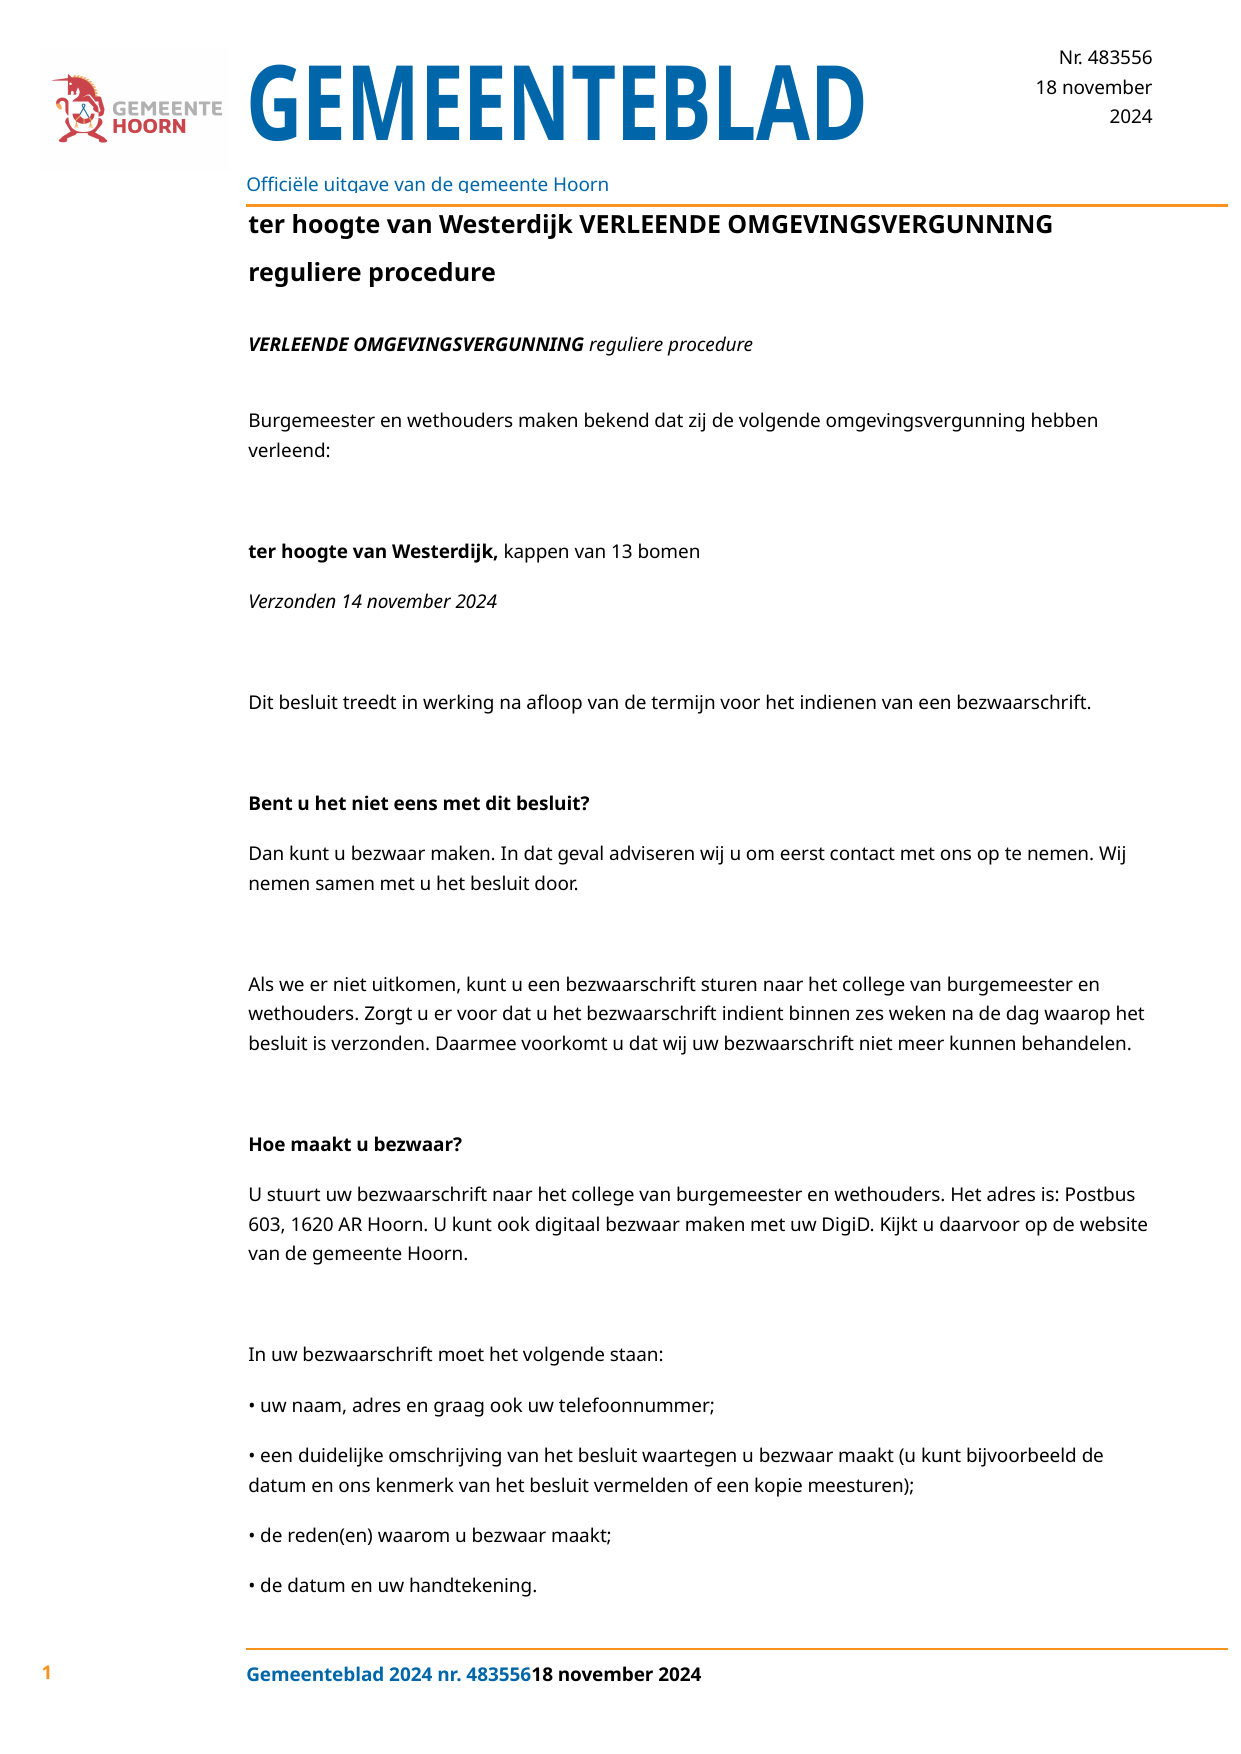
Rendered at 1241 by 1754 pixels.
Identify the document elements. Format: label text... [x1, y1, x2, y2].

text ter hoogte van Westerdijk VERLEENDE OMGEVINGSVERGUNNING reguliere procedure [248, 207, 1152, 288]
text U stuurt uw bezwaarschrift naar het college van burgemeester en wethouders. Het adres is: Postbus 603, 1620 AR Hoorn. U kunt ook digitaal bezwaar maken met uw DigiD. Kijkt u daarvoor op de website van de gemeente Hoorn. [248, 1181, 1152, 1266]
text • uw naam, adres en graag ook uw telefoonnummer; [248, 1392, 1152, 1417]
text • de reden(en) waarom u bezwaar maakt; [248, 1522, 1152, 1548]
text • de datum en uw handtekening. [248, 1573, 1152, 1598]
text Bent u het niet eens met dit besluit? [248, 790, 1152, 816]
picture [41, 47, 231, 172]
text • een duidelijke omschrijving van het besluit waartegen u bezwaar maakt (u kunt bijvoorbeeld de datum en ons kenmerk van het besluit vermelden of een kopie meesturen); [248, 1442, 1152, 1497]
text Hoe maakt u bezwaar? [248, 1131, 1152, 1157]
text VERLEENDE OMGEVINGSVERGUNNING reguliere procedure [248, 331, 1152, 357]
text Dit besluit treedt in werking na afloop van de termijn voor het indienen van een bezwaarschrift. [248, 689, 1152, 715]
text Als we er niet uitkomen, kunt u een bezwaarschrift sturen naar het college van burgemeester en wethouders. Zorgt u er voor dat u het bezwaarschrift indient binnen zes weken na de dag waarop het besluit is verzonden. Daarmee voorkomt u dat wij uw bezwaarschrift niet meer kunnen behandelen. [248, 971, 1152, 1056]
text Verzonden 14 november 2024 [248, 588, 1152, 614]
text ter hoogte van Westerdijk, kappen van 13 bomen [248, 538, 1152, 564]
text Burgemeester en wethouders maken bekend dat zij de volgende omgevingsvergunning hebben verleend: [248, 408, 1152, 463]
text Dan kunt u bezwaar maken. In dat geval adviseren wij u om eerst contact met ons op te nemen. Wij nemen samen met u het besluit door. [248, 841, 1152, 896]
text In uw bezwaarschrift moet het volgende staan: [248, 1341, 1152, 1367]
